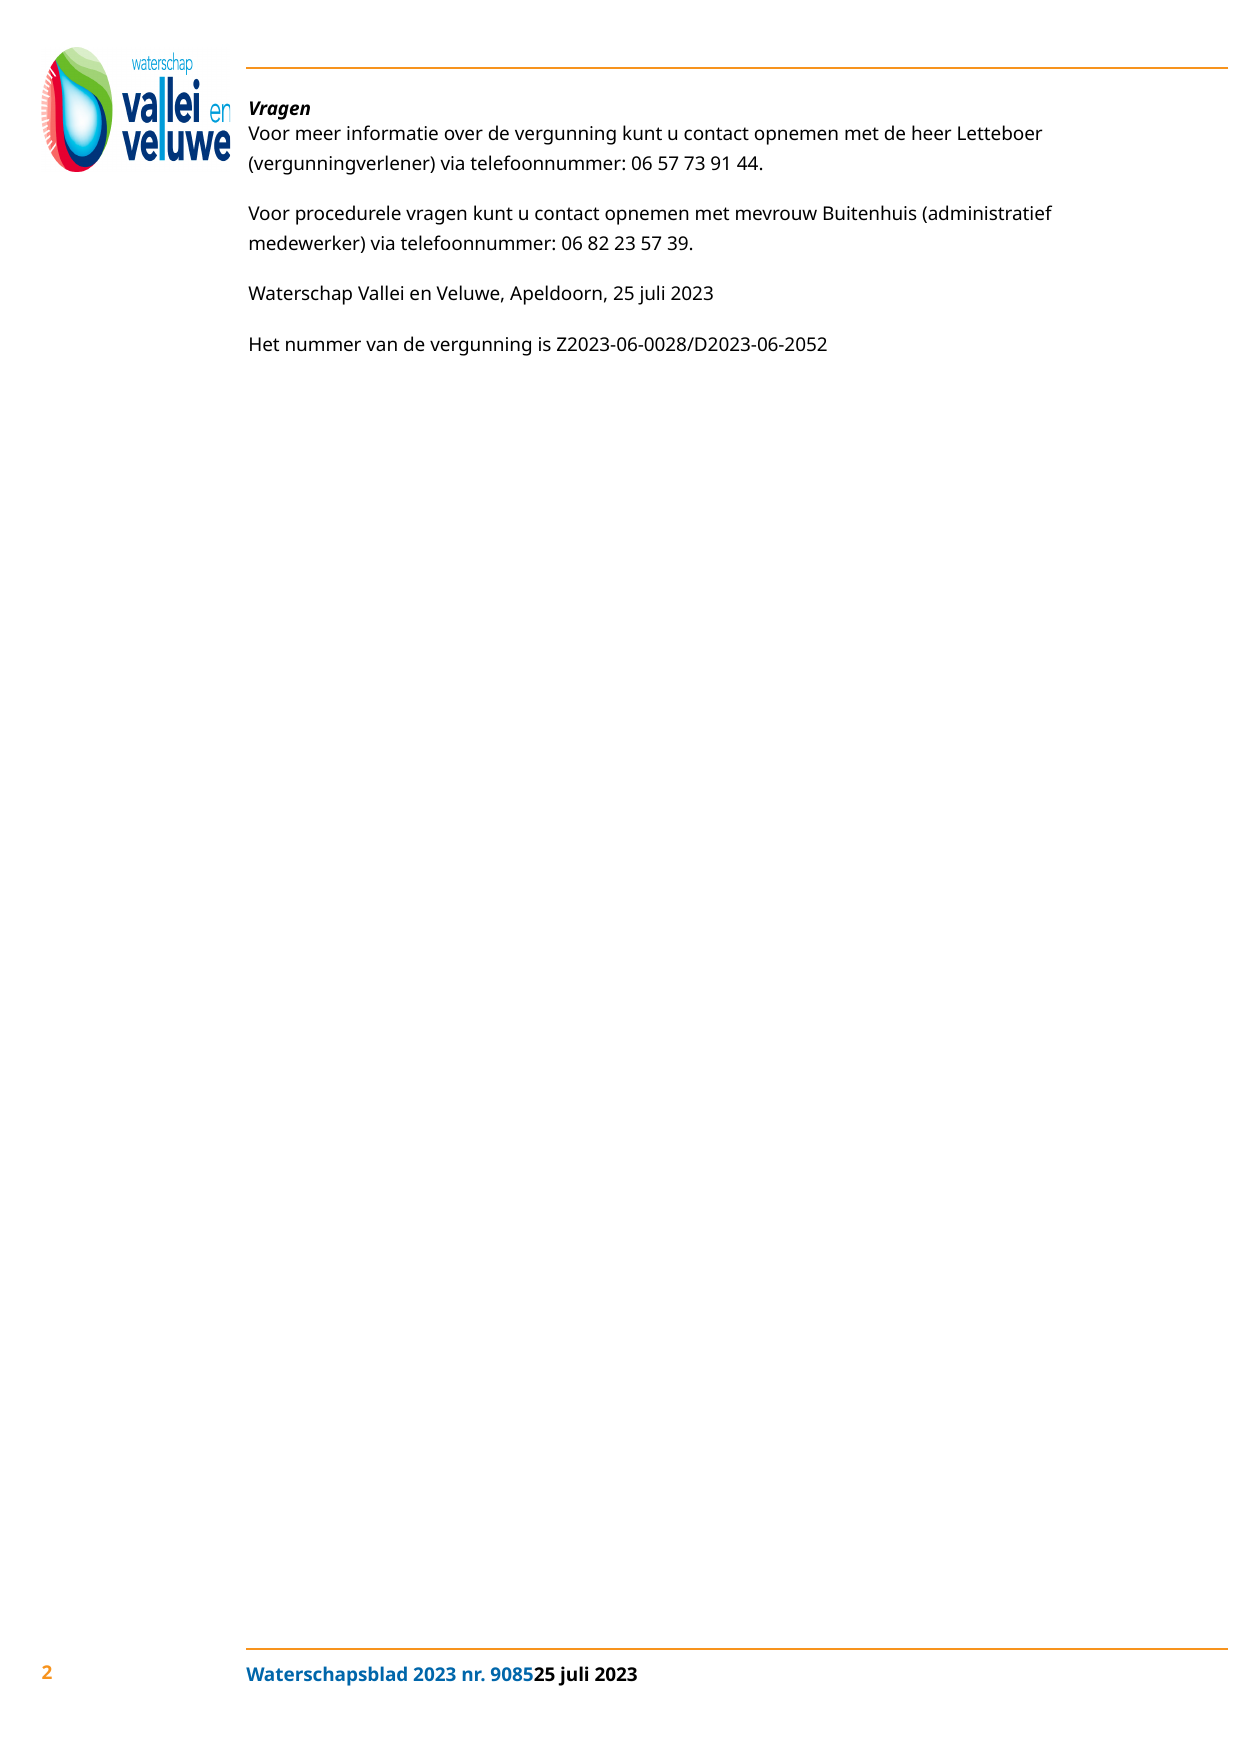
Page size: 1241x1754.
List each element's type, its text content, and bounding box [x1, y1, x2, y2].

text Voor meer informatie over de vergunning kunt u contact opnemen met de heer Letteboer (vergunningverlener) via telefoonnummer: 06 57 73 91 44. [248, 121, 1152, 176]
text Waterschap Vallei en Veluwe, Apeldoorn, 25 juli 2023 [248, 281, 1152, 306]
text Het nummer van de vergunning is Z2023-06-0028/D2023-06-2052 [248, 331, 1152, 357]
text Voor procedurele vragen kunt u contact opnemen met mevrouw Buitenhuis (administratief medewerker) via telefoonnummer: 06 82 23 57 39. [248, 201, 1152, 256]
text Vragen [248, 95, 1152, 121]
picture [41, 47, 231, 172]
